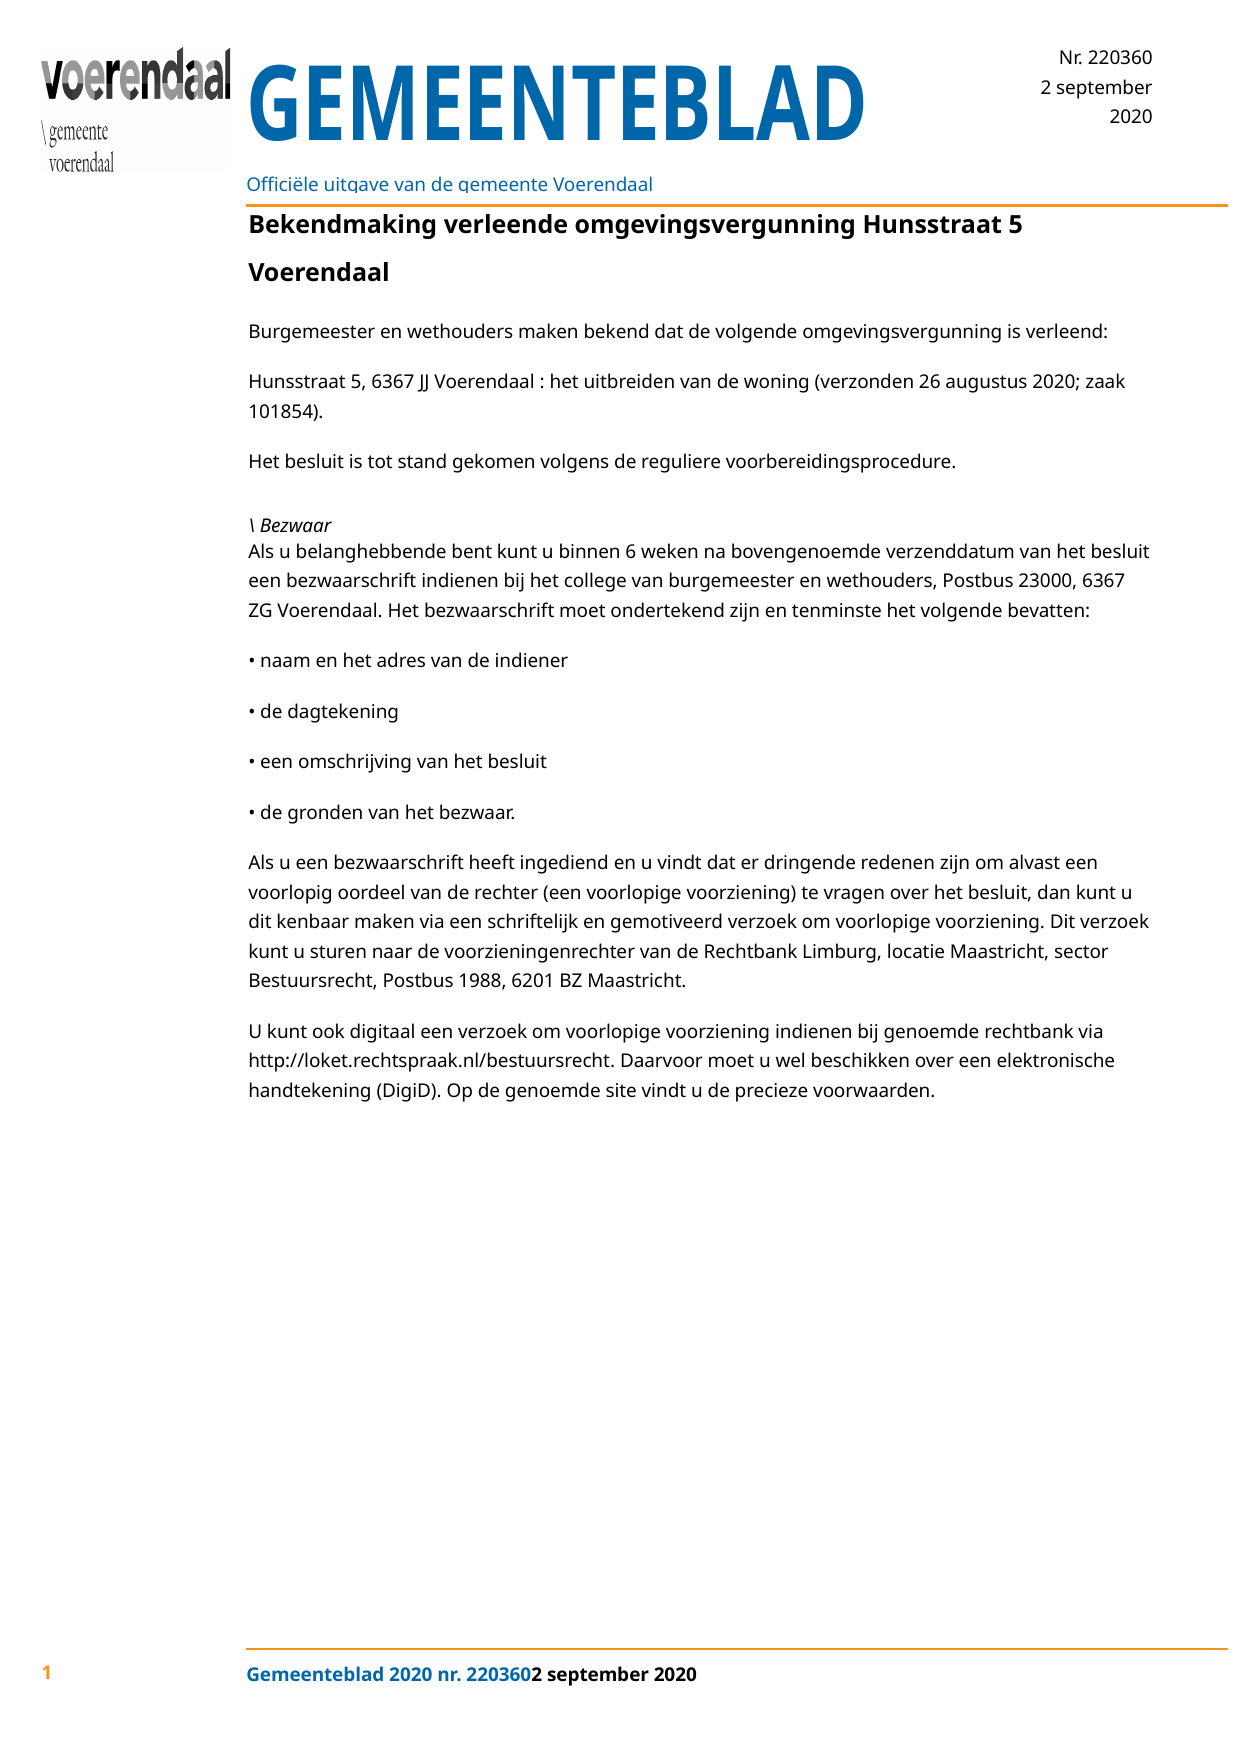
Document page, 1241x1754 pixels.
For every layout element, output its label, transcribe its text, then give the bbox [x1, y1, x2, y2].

picture [41, 47, 231, 172]
text Het besluit is tot stand gekomen volgens de reguliere voorbereidingsprocedure. [248, 448, 1152, 474]
text • de dagtekening [248, 698, 1152, 724]
text • een omschrijving van het besluit [248, 748, 1152, 774]
text • de gronden van het bezwaar. [248, 799, 1152, 824]
text Als u een bezwaarschrift heeft ingediend en u vindt dat er dringende redenen zijn om alvast een voorlopig oordeel van de rechter (een voorlopige voorziening) te vragen over het besluit, dan kunt u dit kenbaar maken via een schriftelijk en gemotiveerd verzoek om voorlopige voorziening. Dit verzoek kunt u sturen naar de voorzieningenrechter van de Rechtbank Limburg, locatie Maastricht, sector Bestuursrecht, Postbus 1988, 6201 BZ Maastricht. [248, 849, 1152, 993]
text Hunsstraat 5, 6367 JJ Voerendaal : het uitbreiden van de woning (verzonden 26 augustus 2020; zaak 101854). [248, 368, 1152, 424]
text Bekendmaking verleende omgevingsvergunning Hunsstraat 5 Voerendaal [248, 207, 1152, 288]
text • naam en het adres van de indiener [248, 648, 1152, 673]
text U kunt ook digitaal een verzoek om voorlopige voorziening indienen bij genoemde rechtbank via http://loket.rechtspraak.nl/bestuursrecht. Daarvoor moet u wel beschikken over een elektronische handtekening (DigiD). Op de genoemde site vindt u de precieze voorwaarden. [248, 1018, 1152, 1103]
text Burgemeester en wethouders maken bekend dat de volgende omgevingsvergunning is verleend: [248, 318, 1152, 344]
text \ Bezwaar [248, 512, 1152, 538]
text Als u belanghebbende bent kunt u binnen 6 weken na bovengenoemde verzenddatum van het besluit een bezwaarschrift indienen bij het college van burgemeester en wethouders, Postbus 23000, 6367 ZG Voerendaal. Het bezwaarschrift moet ondertekend zijn en tenminste het volgende bevatten: [248, 538, 1152, 623]
